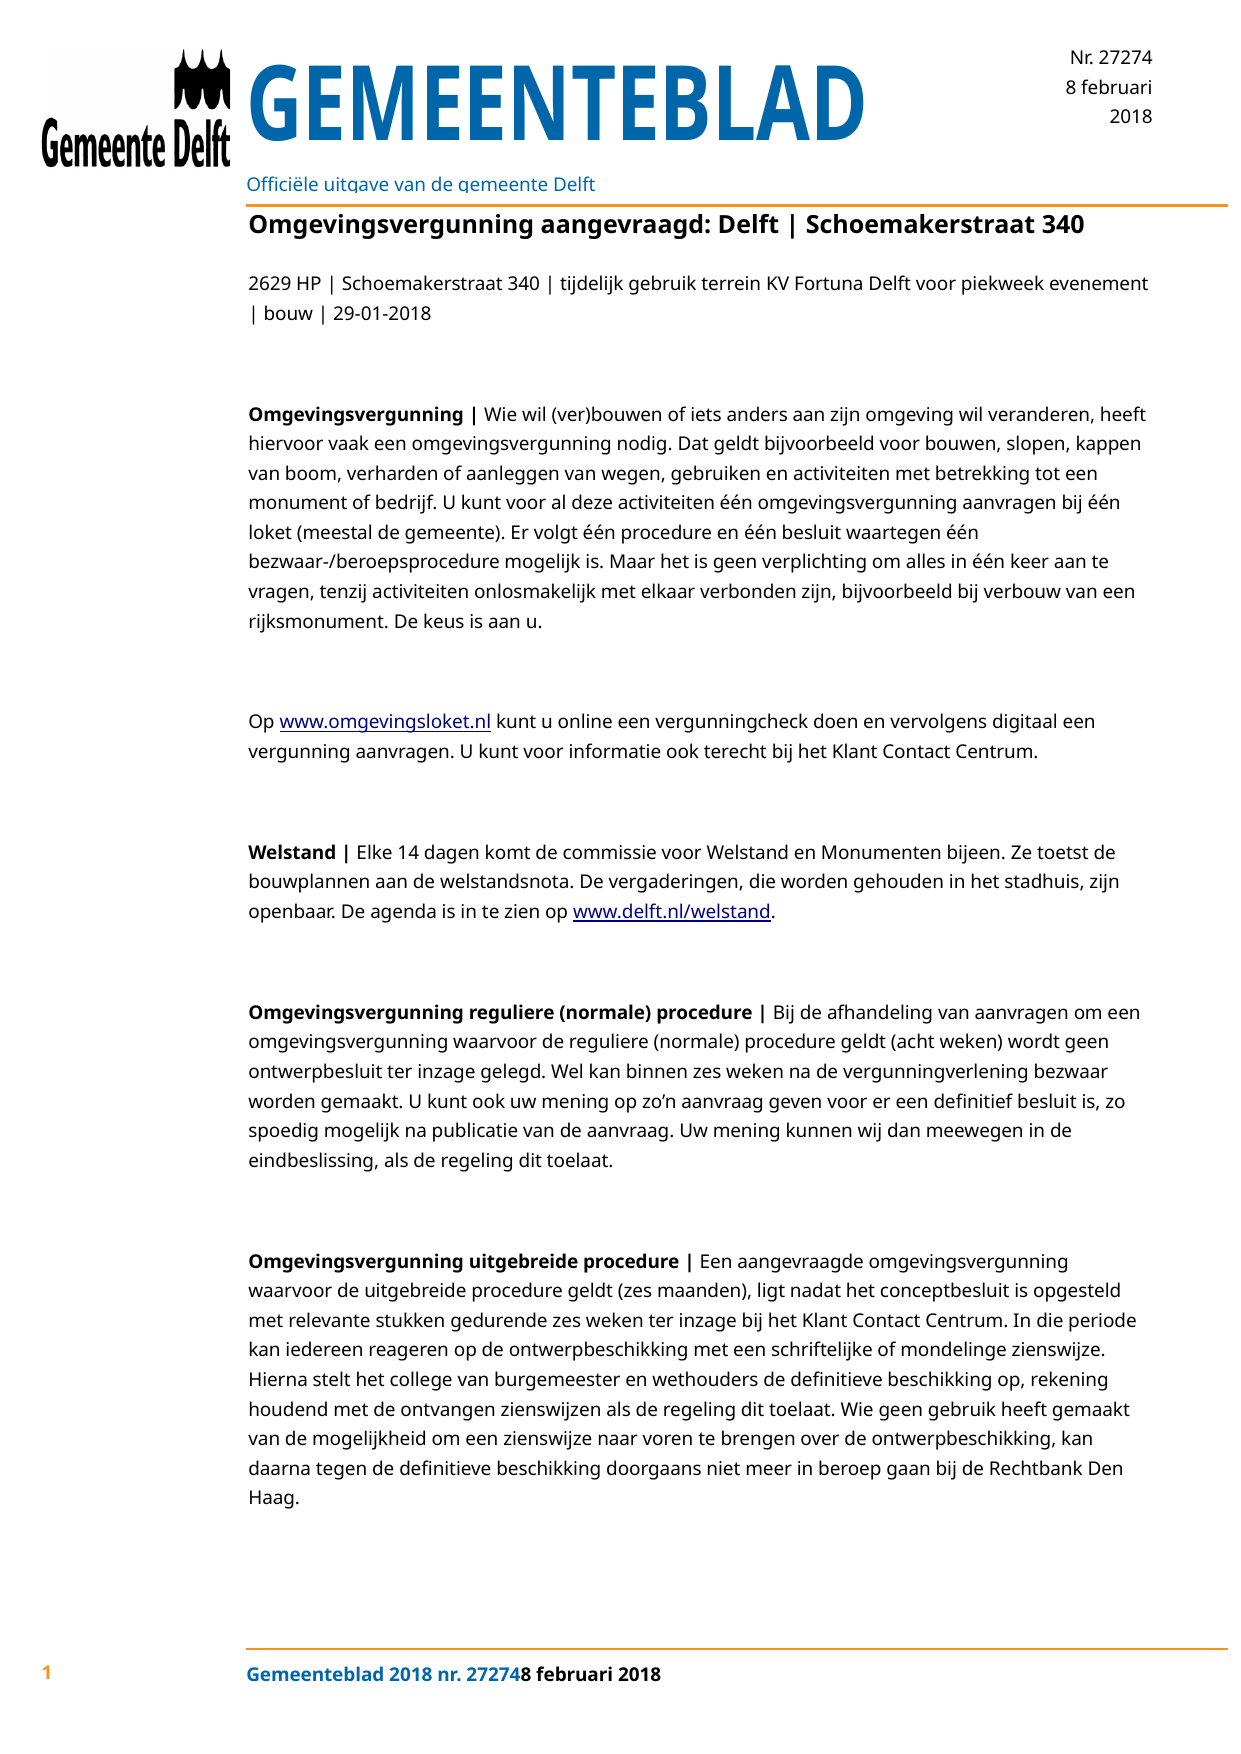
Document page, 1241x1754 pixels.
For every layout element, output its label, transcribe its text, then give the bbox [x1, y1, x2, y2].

text Omgevingsvergunning reguliere (normale) procedure | Bij de afhandeling van aanvragen om een omgevingsvergunning waarvoor de reguliere (normale) procedure geldt (acht weken) wordt geen ontwerpbesluit ter inzage gelegd. Wel kan binnen zes weken na de vergunningverlening bezwaar worden gemaakt. U kunt ook uw mening op zo’n aanvraag geven voor er een definitief besluit is, zo spoedig mogelijk na publicatie van de aanvraag. Uw mening kunnen wij dan meewegen in de eindbeslissing, als de regeling dit toelaat. [248, 999, 1152, 1173]
text Omgevingsvergunning aangevraagd: Delft | Schoemakerstraat 340 [248, 207, 1152, 241]
picture [41, 47, 231, 172]
text Omgevingsvergunning uitgebreide procedure | Een aangevraagde omgevingsvergunning waarvoor de uitgebreide procedure geldt (zes maanden), ligt nadat het conceptbesluit is opgesteld met relevante stukken gedurende zes weken ter inzage bij het Klant Contact Centrum. In die periode kan iedereen reageren op de ontwerpbeschikking met een schriftelijke of mondelinge zienswijze. Hierna stelt het college van burgemeester en wethouders de definitieve beschikking op, rekening houdend met de ontvangen zienswijzen als de regeling dit toelaat. Wie geen gebruik heeft gemaakt van de mogelijkheid om een zienswijze naar voren te brengen over de ontwerpbeschikking, kan daarna tegen de definitieve beschikking doorgaans niet meer in beroep gaan bij de Rechtbank Den Haag. [248, 1248, 1152, 1510]
text Welstand | Elke 14 dagen komt de commissie voor Welstand en Monumenten bijeen. Ze toetst de bouwplannen aan de welstandsnota. De vergaderingen, die worden gehouden in het stadhuis, zijn openbaar. De agenda is in te zien op www.delft.nl/welstand. [248, 839, 1152, 924]
text 2629 HP | Schoemakerstraat 340 | tijdelijk gebruik terrein KV Fortuna Delft voor piekweek evenement | bouw | 29-01-2018 [248, 270, 1152, 326]
text Op www.omgevingsloket.nl kunt u online een vergunningcheck doen en vervolgens digitaal een vergunning aanvragen. U kunt voor informatie ook terecht bij het Klant Contact Centrum. [248, 709, 1152, 764]
text Omgevingsvergunning | Wie wil (ver)bouwen of iets anders aan zijn omgeving wil veranderen, heeft hiervoor vaak een omgevingsvergunning nodig. Dat geldt bijvoorbeeld voor bouwen, slopen, kappen van boom, verharden of aanleggen van wegen, gebruiken en activiteiten met betrekking tot een monument of bedrijf. U kunt voor al deze activiteiten één omgevingsvergunning aanvragen bij één loket (meestal de gemeente). Er volgt één procedure en één besluit waartegen één bezwaar-/beroepsprocedure mogelijk is. Maar het is geen verplichting om alles in één keer aan te vragen, tenzij activiteiten onlosmakelijk met elkaar verbonden zijn, bijvoorbeeld bij verbouw van een rijksmonument. De keus is aan u. [248, 401, 1152, 633]
